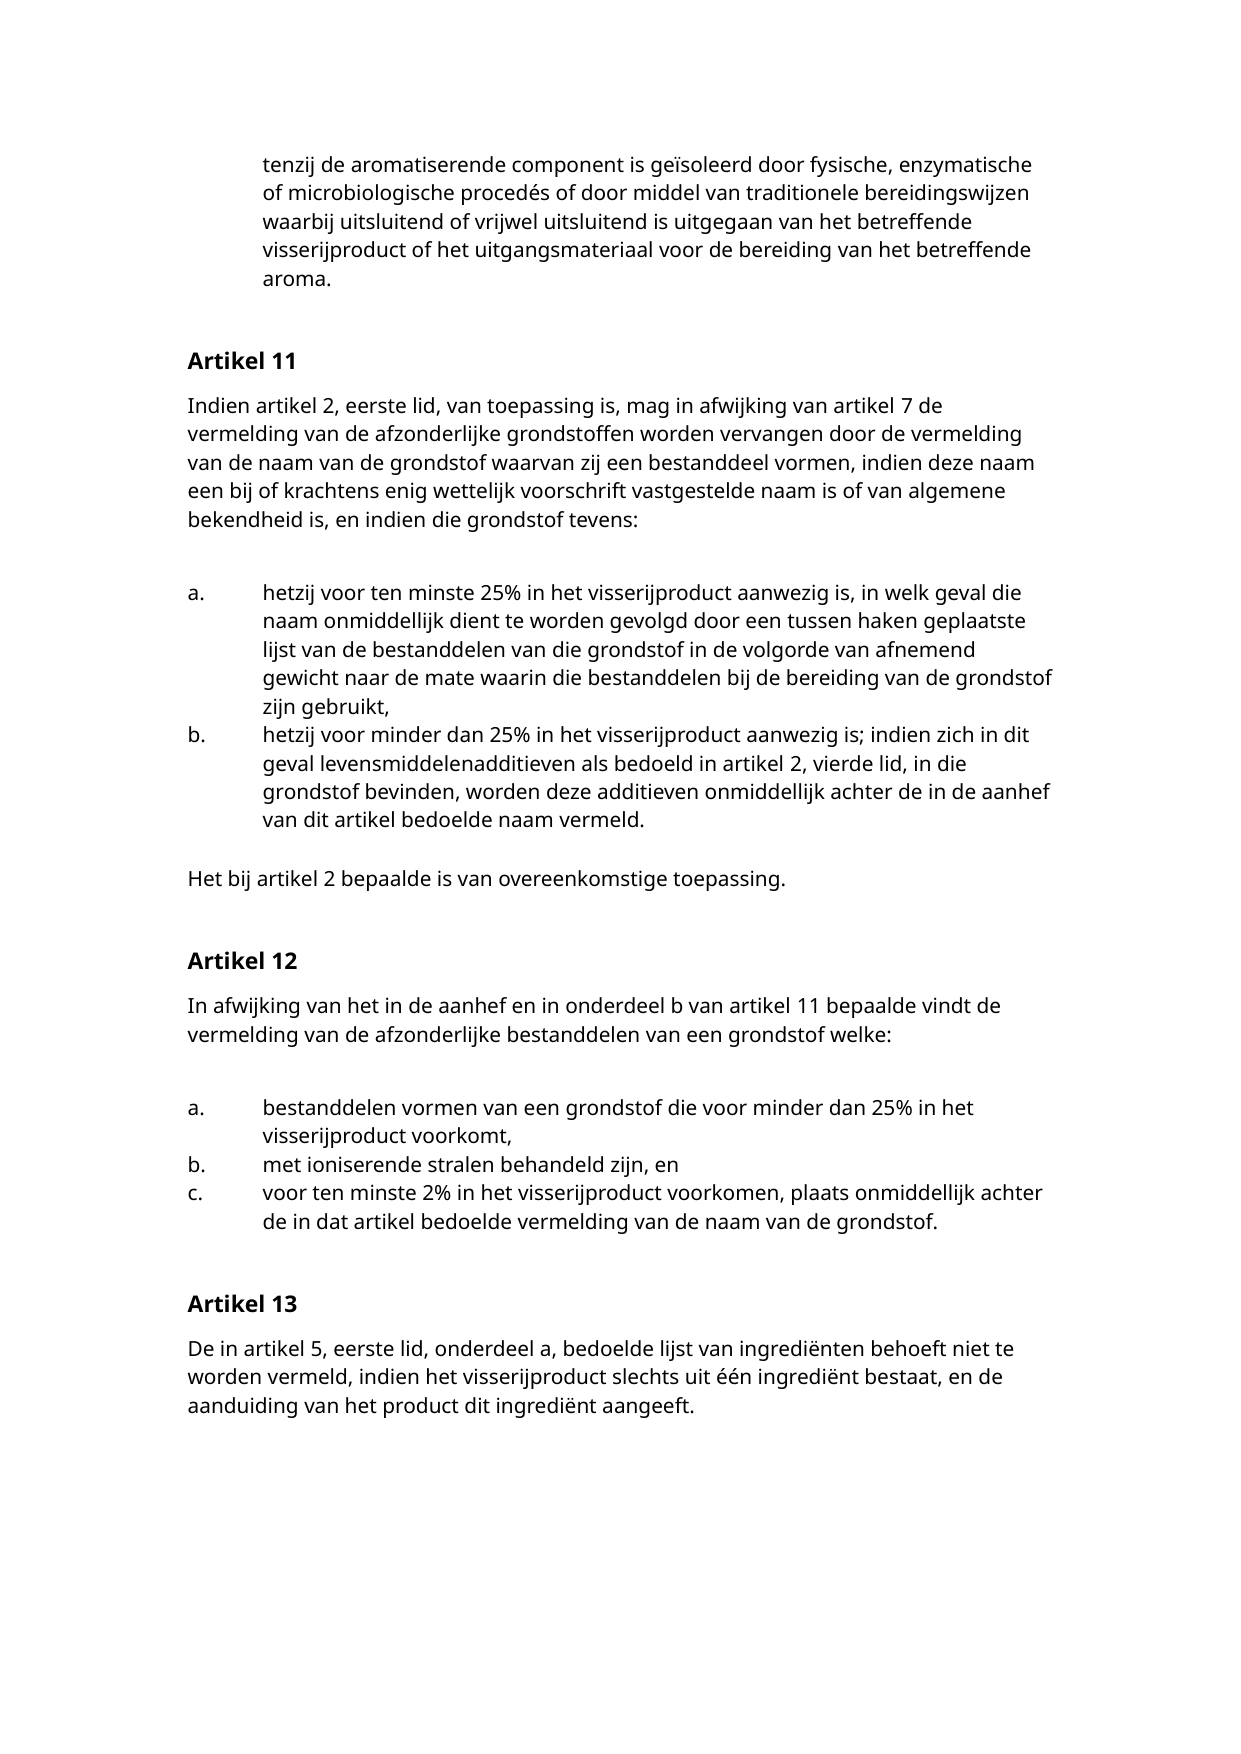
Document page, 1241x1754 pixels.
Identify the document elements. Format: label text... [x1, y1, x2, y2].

subtitle Artikel 13 [187, 1288, 1053, 1319]
subtitle Artikel 11 [187, 345, 1053, 376]
subtitle Artikel 12 [187, 945, 1053, 976]
list hetzij voor minder dan 25% in het visserijproduct aanwezig is; indien zich in dit geval levensmiddelenadditieven als bedoeld in artikel 2, vierde lid, in die grondstof bevinden, worden deze additieven onmiddellijk achter de in de aanhef van dit artikel bedoelde naam vermeld. [187, 720, 1053, 834]
text Het bij artikel 2 bepaalde is van overeenkomstige toepassing. [187, 864, 1053, 892]
list hetzij voor ten minste 25% in het visserijproduct aanwezig is, in welk geval die naam onmiddellijk dient te worden gevolgd door een tussen haken geplaatste lijst van de bestanddelen van die grondstof in de volgorde van afnemend gewicht naar de mate waarin die bestanddelen bij de bereiding van de grondstof zijn gebruikt, [187, 578, 1053, 720]
text Indien artikel 2, eerste lid, van toepassing is, mag in afwijking van artikel 7 de vermelding van de afzonderlijke grondstoffen worden vervangen door de vermelding van de naam van de grondstof waarvan zij een bestanddeel vormen, indien deze naam een bij of krachtens enig wettelijk voorschrift vastgestelde naam is of van algemene bekendheid is, en indien die grondstof tevens: [187, 391, 1053, 533]
list met ioniserende stralen behandeld zijn, en [187, 1150, 1053, 1178]
list bestanddelen vormen van een grondstof die voor minder dan 25% in het visserijproduct voorkomt, [187, 1093, 1053, 1150]
text In afwijking van het in de aanhef en in onderdeel b van artikel 11 bepaalde vindt de vermelding van de afzonderlijke bestanddelen van een grondstof welke: [187, 991, 1053, 1048]
text De in artikel 5, eerste lid, onderdeel a, bedoelde lijst van ingrediënten behoeft niet te worden vermeld, indien het visserijproduct slechts uit één ingrediënt bestaat, en de aanduiding van het product dit ingrediënt aangeeft. [187, 1334, 1053, 1419]
list tenzij de aromatiserende component is geïsoleerd door fysische, enzymatische of microbiologische procedés of door middel van traditionele bereidingswijzen waarbij uitsluitend of vrijwel uitsluitend is uitgegaan van het betreffende visserijproduct of het uitgangsmateriaal voor de bereiding van het betreffende aroma. [187, 150, 1053, 292]
list voor ten minste 2% in het visserijproduct voorkomen, plaats onmiddellijk achter de in dat artikel bedoelde vermelding van de naam van de grondstof. [187, 1178, 1053, 1235]
